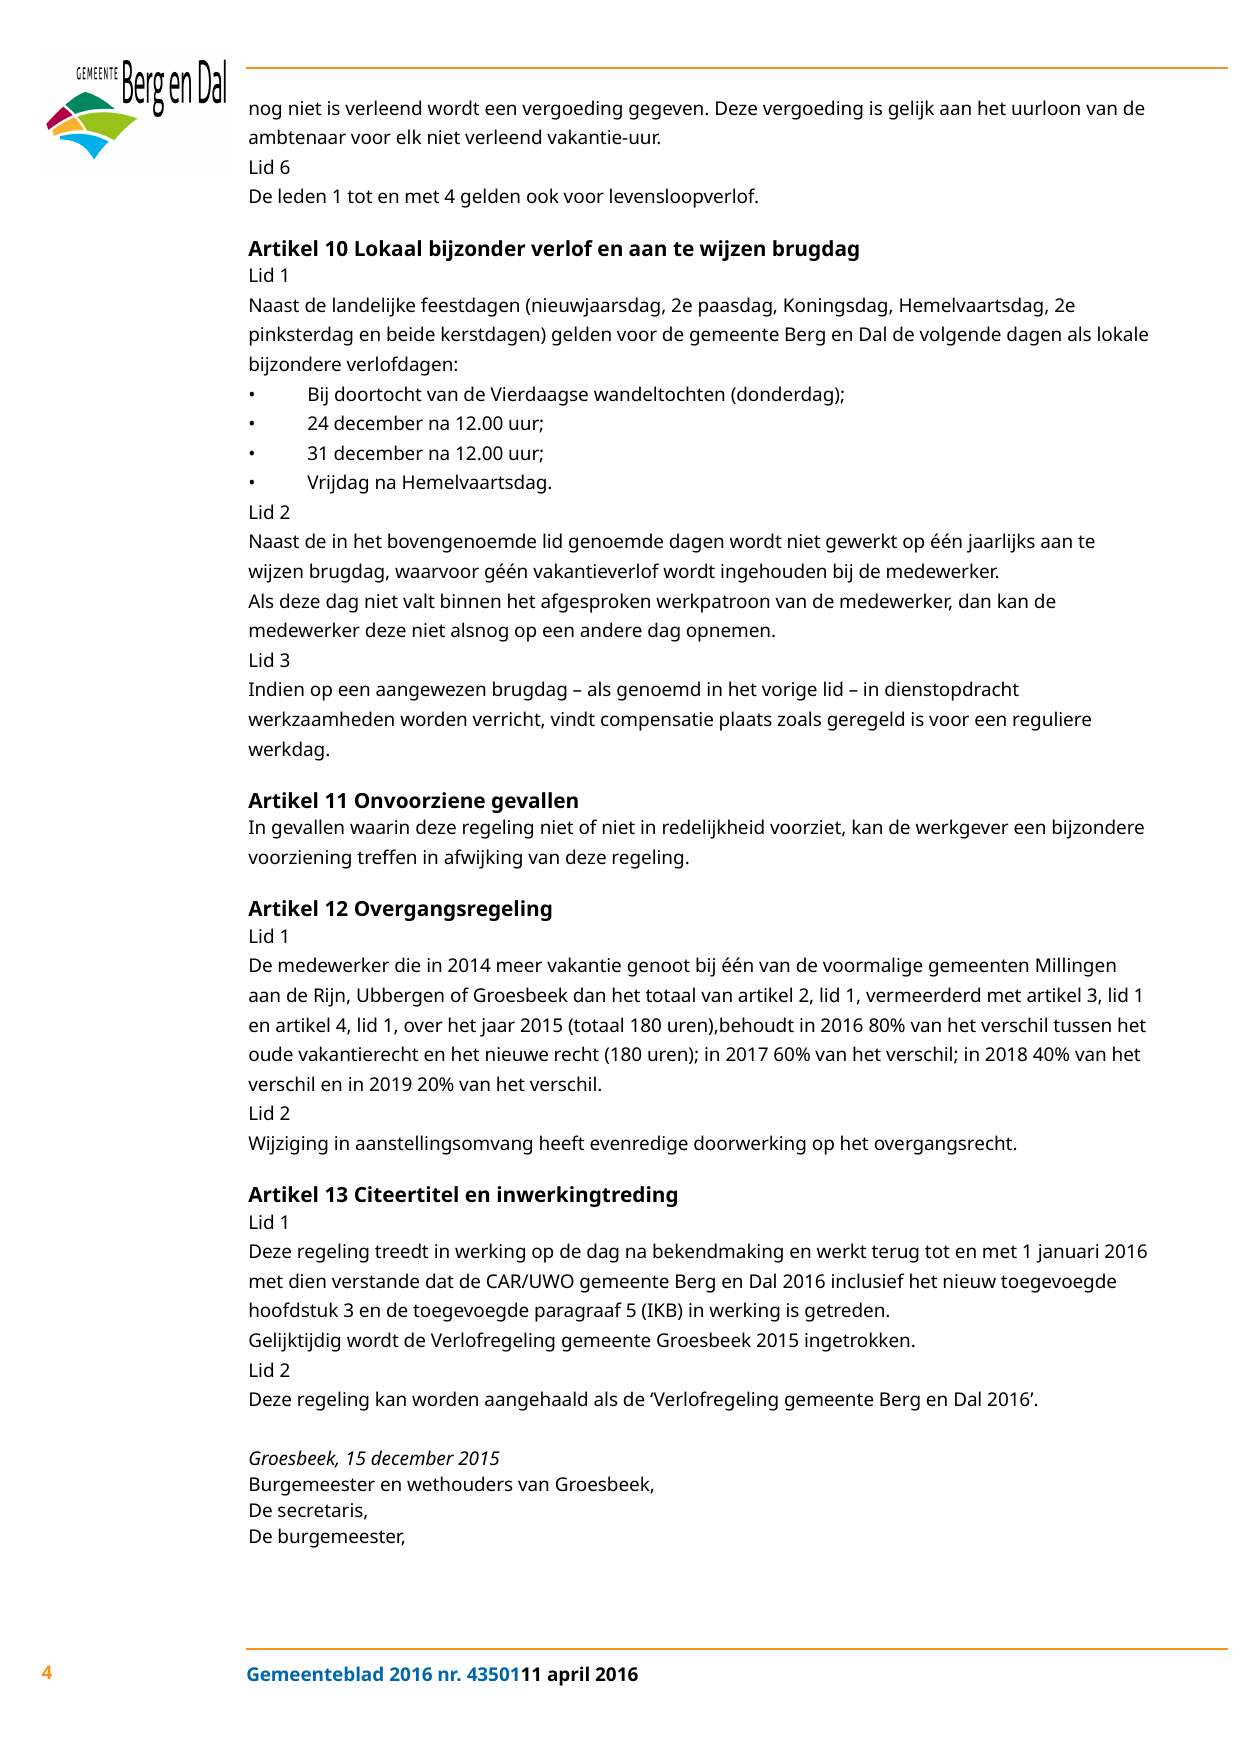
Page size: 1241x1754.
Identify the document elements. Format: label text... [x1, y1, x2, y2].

list 31 december na 12.00 uur; [248, 440, 1152, 466]
list 24 december na 12.00 uur; [248, 410, 1152, 436]
text Lid 1 [248, 262, 1152, 288]
text Indien op een aangewezen brugdag – als genoemd in het vorige lid – in dienstopdracht werkzaamheden worden verricht, vindt compensatie plaats zoals geregeld is voor een reguliere werkdag. [248, 677, 1152, 761]
text De burgemeester, [248, 1523, 1152, 1548]
text De secretaris, [248, 1497, 1152, 1523]
text Artikel 10 Lokaal bijzonder verlof en aan te wijzen brugdag [248, 234, 1152, 262]
text De leden 1 tot en met 4 gelden ook voor levensloopverlof. [248, 183, 1152, 209]
text Artikel 13 Citeertitel en inwerkingtreding [248, 1181, 1152, 1209]
text nog niet is verleend wordt een vergoeding gegeven. Deze vergoeding is gelijk aan het uurloon van de ambtenaar voor elk niet verleend vakantie-uur. [248, 95, 1152, 150]
text Deze regeling treedt in werking op de dag na bekendmaking en werkt terug tot en met 1 januari 2016 met dien verstande dat de CAR/UWO gemeente Berg en Dal 2016 inclusief het nieuw toegevoegde hoofdstuk 3 en de toegevoegde paragraaf 5 (IKB) in werking is getreden. [248, 1238, 1152, 1323]
text Deze regeling kan worden aangehaald als de ‘Verlofregeling gemeente Berg en Dal 2016’. [248, 1386, 1152, 1412]
list Vrijdag na Hemelvaartsdag. [248, 469, 1152, 495]
text Gelijktijdig wordt de Verlofregeling gemeente Groesbeek 2015 ingetrokken. [248, 1327, 1152, 1353]
text Lid 2 [248, 499, 1152, 525]
text Burgemeester en wethouders van Groesbeek, [248, 1471, 1152, 1497]
text Lid 1 [248, 923, 1152, 949]
text Wijziging in aanstellingsomvang heeft evenredige doorwerking op het overgangsrecht. [248, 1130, 1152, 1156]
text Lid 1 [248, 1209, 1152, 1235]
text Naast de in het bovengenoemde lid genoemde dagen wordt niet gewerkt op één jaarlijks aan te wijzen brugdag, waarvoor géén vakantieverlof wordt ingehouden bij de medewerker. [248, 529, 1152, 584]
text Lid 6 [248, 154, 1152, 180]
text Groesbeek, 15 december 2015 [248, 1446, 1152, 1471]
text Lid 3 [248, 647, 1152, 673]
text Lid 2 [248, 1357, 1152, 1383]
list Bij doortocht van de Vierdaagse wandeltochten (donderdag); [248, 381, 1152, 406]
text In gevallen waarin deze regeling niet of niet in redelijkheid voorziet, kan de werkgever een bijzondere voorziening treffen in afwijking van deze regeling. [248, 814, 1152, 870]
text De medewerker die in 2014 meer vakantie genoot bij één van de voormalige gemeenten Millingen aan de Rijn, Ubbergen of Groesbeek dan het totaal van artikel 2, lid 1, vermeerderd met artikel 3, lid 1 en artikel 4, lid 1, over het jaar 2015 (totaal 180 uren),behoudt in 2016 80% van het verschil tussen het oude vakantierecht en het nieuwe recht (180 uren); in 2017 60% van het verschil; in 2018 40% van het verschil en in 2019 20% van het verschil. [248, 953, 1152, 1097]
text Artikel 11 Onvoorziene gevallen [248, 786, 1152, 814]
text Artikel 12 Overgangsregeling [248, 894, 1152, 923]
text Lid 2 [248, 1101, 1152, 1126]
text Naast de landelijke feestdagen (nieuwjaarsdag, 2e paasdag, Koningsdag, Hemelvaartsdag, 2e pinksterdag en beide kerstdagen) gelden voor de gemeente Berg en Dal de volgende dagen als lokale bijzondere verlofdagen: [248, 292, 1152, 377]
picture [41, 47, 231, 172]
text Als deze dag niet valt binnen het afgesproken werkpatroon van de medewerker, dan kan de medewerker deze niet alsnog op een andere dag opnemen. [248, 588, 1152, 643]
